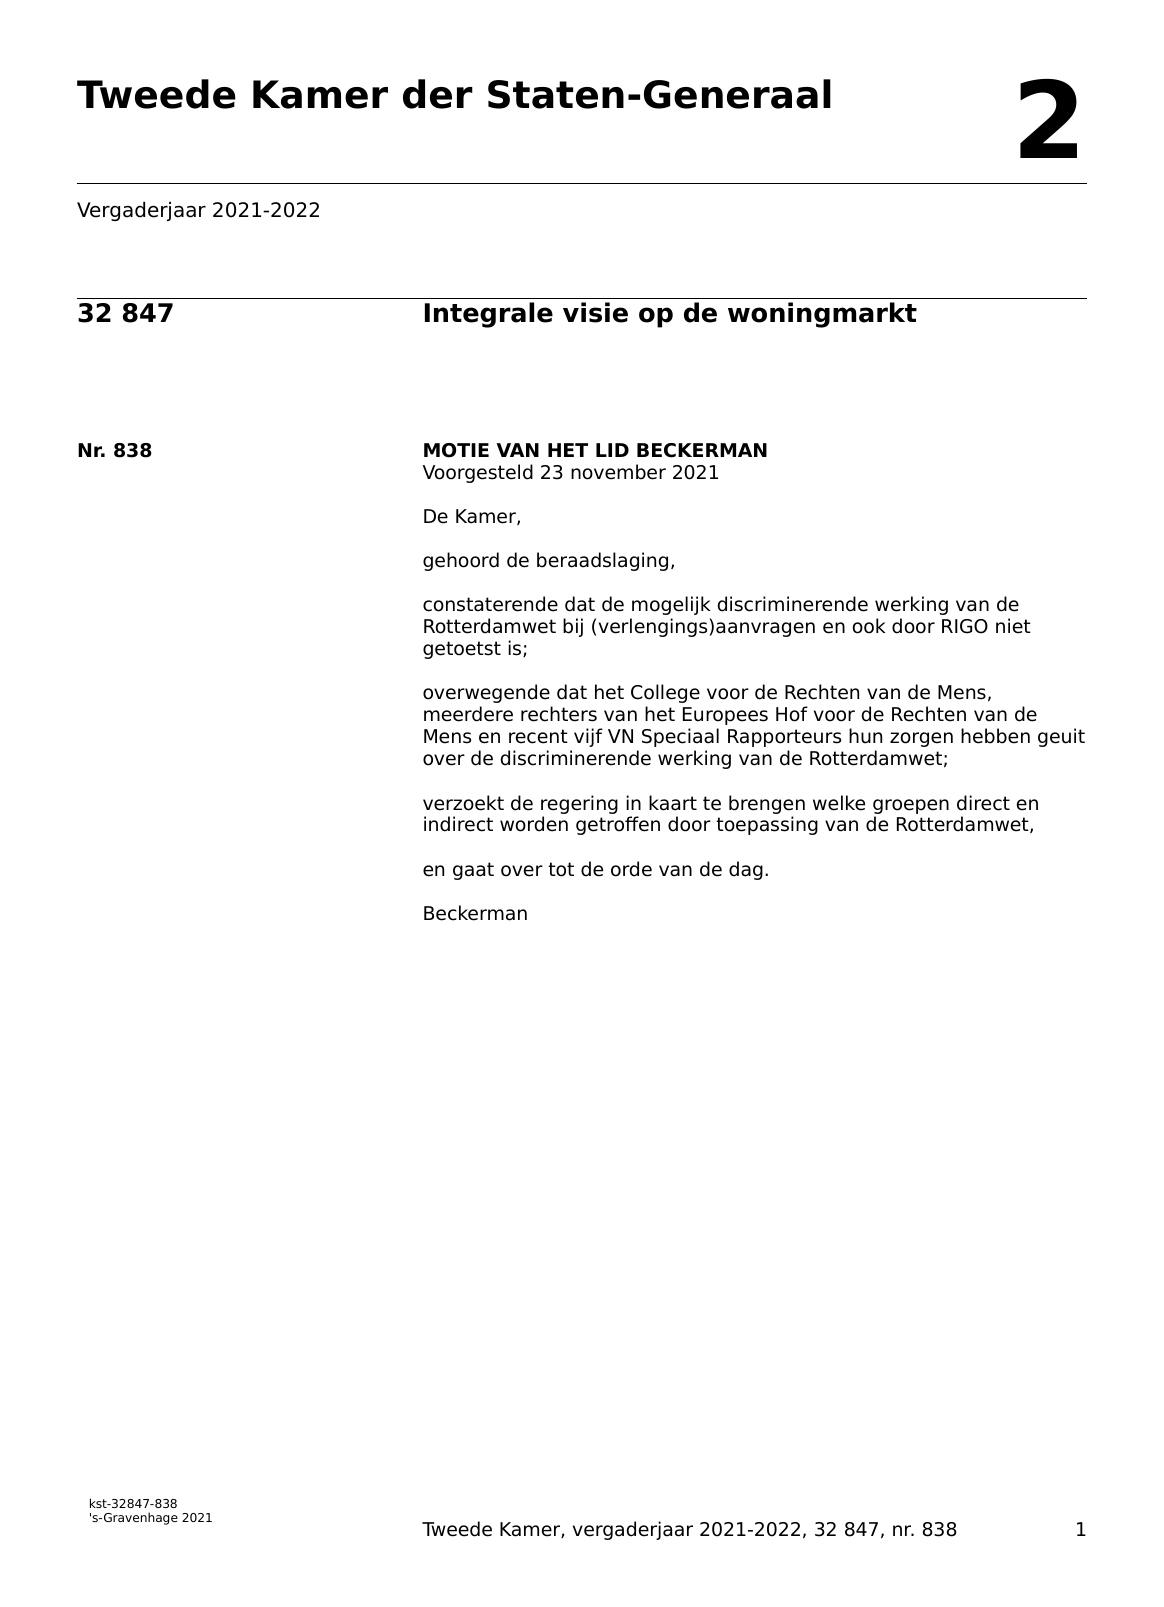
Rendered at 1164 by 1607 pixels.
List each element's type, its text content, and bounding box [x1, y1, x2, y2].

table_header Tweede Kamer der Staten-Generaal [77, 59, 886, 183]
text overwegende dat het College voor de Rechten van de Mens, meerdere rechters van het Europees Hof voor de Rechten van de Mens en recent vijf VN Speciaal Rapporteurs hun zorgen hebben geuit over de discriminerende werking van de Rotterdamwet; [422, 682, 1087, 770]
table_header 2 [886, 59, 1087, 183]
text constaterende dat de mogelijk discriminerende werking van de Rotterdamwet bij (verlengings)aanvragen en ook door RIGO niet getoetst is; [422, 594, 1087, 660]
text Beckerman [422, 903, 1087, 925]
table_cell Vergaderjaar 2021-2022 [77, 184, 1087, 298]
subtitle Nr. 838 MOTIE VAN HET LID BECKERMAN [77, 440, 1087, 462]
text en gaat over tot de orde van de dag. [422, 858, 1087, 881]
text verzoekt de regering in kaart te brengen welke groepen direct en indirect worden getroffen door toepassing van de Rotterdamwet, [422, 792, 1087, 836]
subtitle 32 847 Integrale visie op de woningmarkt [77, 299, 1087, 329]
text kst-32847-838 [88, 1497, 323, 1511]
text De Kamer, [422, 506, 1087, 528]
text gehoord de beraadslaging, [422, 550, 1087, 572]
text 's-Gravenhage 2021 [88, 1511, 323, 1525]
text Voorgesteld 23 november 2021 [422, 462, 1087, 484]
